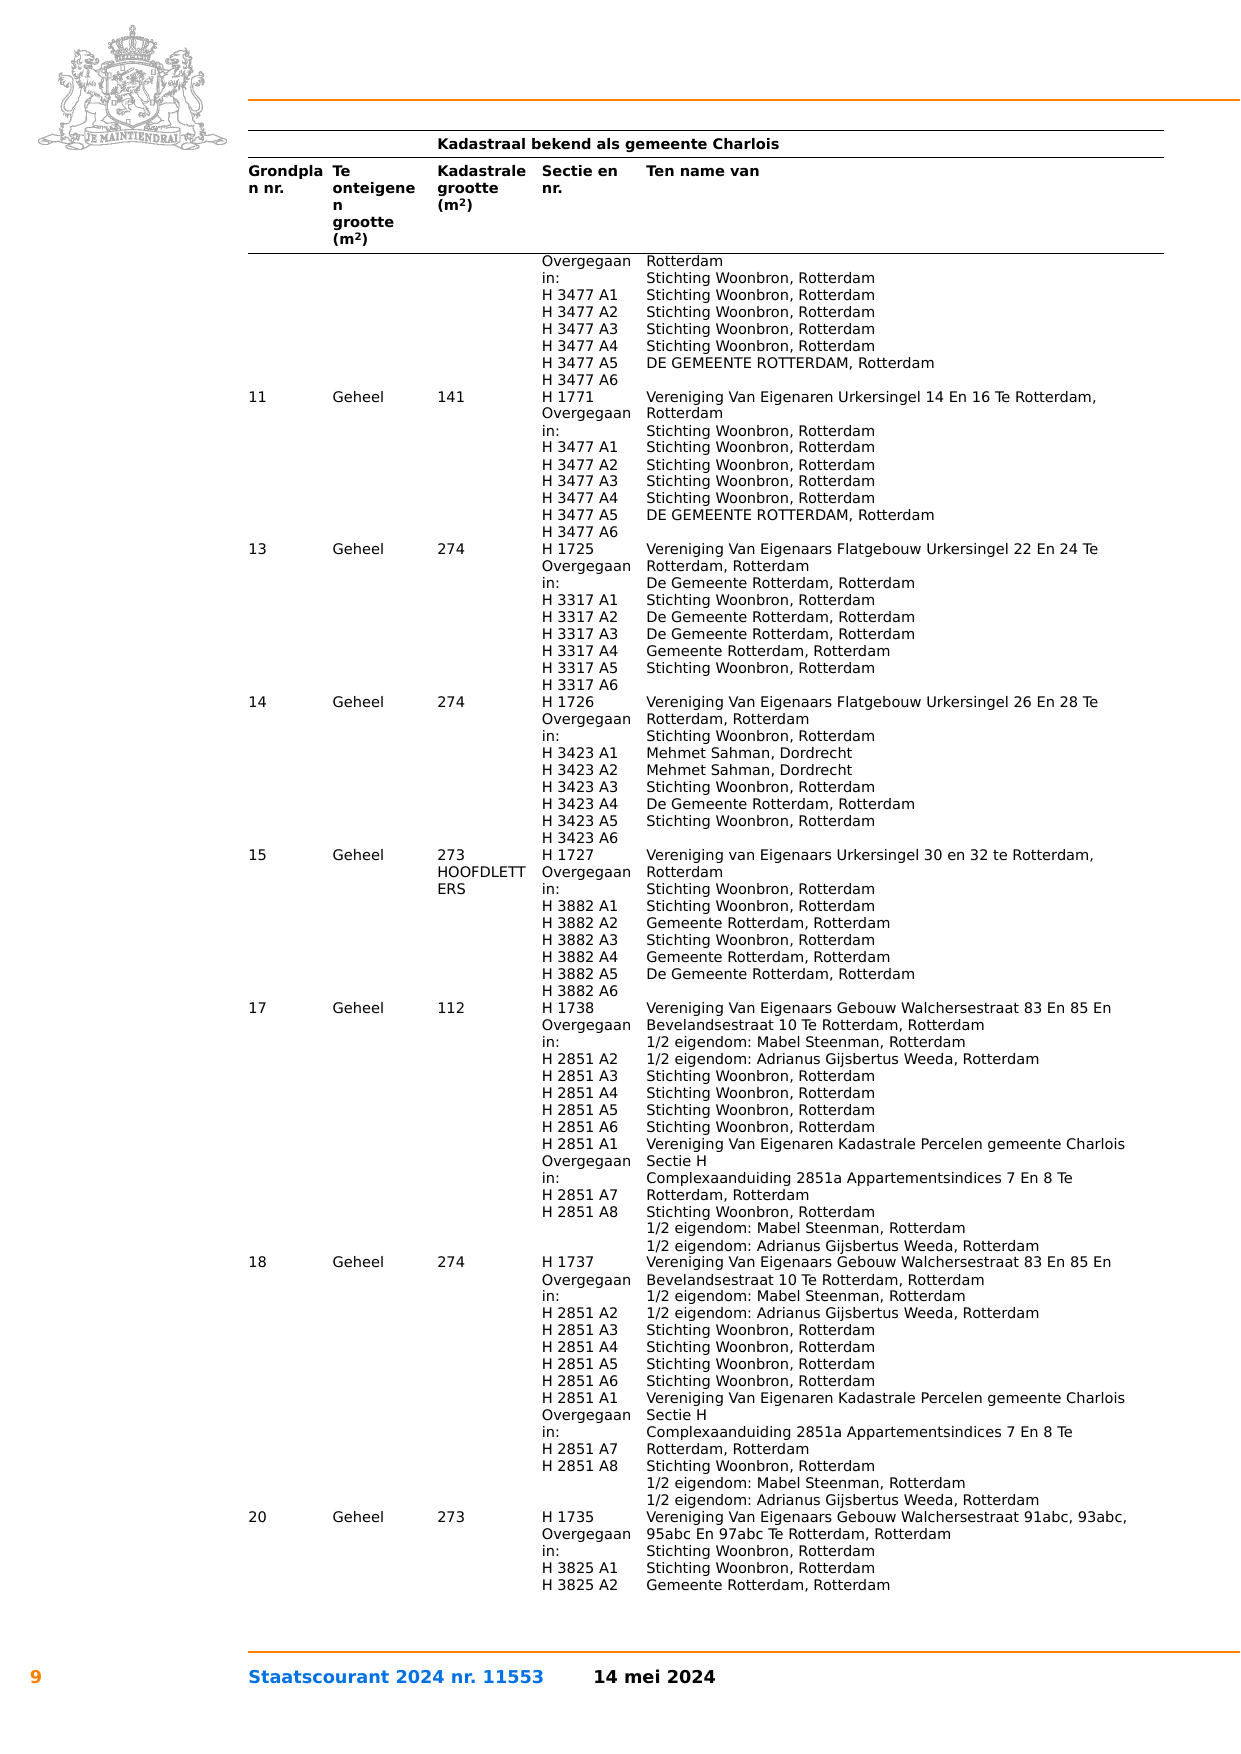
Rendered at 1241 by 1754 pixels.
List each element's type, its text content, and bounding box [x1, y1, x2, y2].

table_cell 273 [431, 1509, 536, 1594]
table_cell Sectie en nr. [536, 158, 640, 253]
table_cell H 1725 Overgegaan in: H 3317 A1 H 3317 A2 H 3317 A3 H 3317 A4 H 3317 A5 H 3317 A6 [536, 541, 640, 694]
table_cell Vereniging Van Eigenaars Gebouw Walchersestraat 83 En 85 En Bevelandsestraat 10 Te Rotterdam, Rotterdam 1/2 eigendom: Mabel Steenman, Rotterdam 1/2 eigendom: Adrianus Gijsbertus Weeda, Rotterdam Stichting Woonbron, Rotterdam Stichting Woonbron, Rotterdam Stichting Woonbron, Rotterdam Stichting Woonbron, Rotterdam Vereniging Van Eigenaren Kadastrale Percelen gemeente Charlois Sectie H Complexaanduiding 2851a Appartementsindices 7 En 8 Te Rotterdam, Rotterdam Stichting Woonbron, Rotterdam 1/2 eigendom: Mabel Steenman, Rotterdam 1/2 eigendom: Adrianus Gijsbertus Weeda, Rotterdam [640, 1254, 1163, 1509]
table_cell 13 [248, 541, 326, 694]
table_cell Geheel [326, 389, 431, 541]
table_cell 274 [431, 694, 536, 847]
table_cell Kadastrale grootte (m2) [431, 158, 536, 253]
table_cell H 1738 Overgegaan in: H 2851 A2 H 2851 A3 H 2851 A4 H 2851 A5 H 2851 A6 H 2851 A1 Overgegaan in: H 2851 A7 H 2851 A8 [536, 1000, 640, 1254]
table_cell Geheel [326, 1000, 431, 1254]
table_cell Geheel [326, 1254, 431, 1509]
table_header [248, 131, 431, 157]
table_cell Geheel [326, 541, 431, 694]
table_cell H 1771 Overgegaan in: H 3477 A1 H 3477 A2 H 3477 A3 H 3477 A4 H 3477 A5 H 3477 A6 [536, 389, 640, 541]
table_cell 17 [248, 1000, 326, 1254]
table_cell Vereniging Van Eigenaars Gebouw Walchersestraat 83 En 85 En Bevelandsestraat 10 Te Rotterdam, Rotterdam 1/2 eigendom: Mabel Steenman, Rotterdam 1/2 eigendom: Adrianus Gijsbertus Weeda, Rotterdam Stichting Woonbron, Rotterdam Stichting Woonbron, Rotterdam Stichting Woonbron, Rotterdam Stichting Woonbron, Rotterdam Vereniging Van Eigenaren Kadastrale Percelen gemeente Charlois Sectie H Complexaanduiding 2851a Appartementsindices 7 En 8 Te Rotterdam, Rotterdam Stichting Woonbron, Rotterdam 1/2 eigendom: Mabel Steenman, Rotterdam 1/2 eigendom: Adrianus Gijsbertus Weeda, Rotterdam [640, 1000, 1163, 1254]
table_cell Geheel [326, 847, 431, 1000]
table_cell Vereniging Van Eigenaars Flatgebouw Urkersingel 22 En 24 Te Rotterdam, Rotterdam De Gemeente Rotterdam, Rotterdam Stichting Woonbron, Rotterdam De Gemeente Rotterdam, Rotterdam De Gemeente Rotterdam, Rotterdam Gemeente Rotterdam, Rotterdam Stichting Woonbron, Rotterdam [640, 541, 1163, 694]
table_cell Vereniging Van Eigenaren Urkersingel 14 En 16 Te Rotterdam, Rotterdam Stichting Woonbron, Rotterdam Stichting Woonbron, Rotterdam Stichting Woonbron, Rotterdam Stichting Woonbron, Rotterdam Stichting Woonbron, Rotterdam DE GEMEENTE ROTTERDAM, Rotterdam [640, 389, 1163, 541]
table_cell [248, 254, 326, 388]
table_cell Overgegaan in: H 3477 A1 H 3477 A2 H 3477 A3 H 3477 A4 H 3477 A5 H 3477 A6 [536, 254, 640, 388]
table_cell Te onteigenen grootte (m2) [326, 158, 431, 253]
table_cell 18 [248, 1254, 326, 1509]
picture [38, 25, 227, 150]
table_cell Geheel [326, 694, 431, 847]
table_cell Grondplan nr. [248, 158, 326, 253]
table_cell H 1737 Overgegaan in: H 2851 A2 H 2851 A3 H 2851 A4 H 2851 A5 H 2851 A6 H 2851 A1 Overgegaan in: H 2851 A7 H 2851 A8 [536, 1254, 640, 1509]
table_cell H 1735 Overgegaan in: H 3825 A1 H 3825 A2 [536, 1509, 640, 1594]
table_cell Vereniging van Eigenaars Urkersingel 30 en 32 te Rotterdam, Rotterdam Stichting Woonbron, Rotterdam Stichting Woonbron, Rotterdam Gemeente Rotterdam, Rotterdam Stichting Woonbron, Rotterdam Gemeente Rotterdam, Rotterdam De Gemeente Rotterdam, Rotterdam [640, 847, 1163, 1000]
table_cell H 1727 Overgegaan in: H 3882 A1 H 3882 A2 H 3882 A3 H 3882 A4 H 3882 A5 H 3882 A6 [536, 847, 640, 1000]
table_cell 112 [431, 1000, 536, 1254]
table_cell Vereniging Van Eigenaars Gebouw Walchersestraat 91abc, 93abc, 95abc En 97abc Te Rotterdam, Rotterdam Stichting Woonbron, Rotterdam Stichting Woonbron, Rotterdam Gemeente Rotterdam, Rotterdam [640, 1509, 1163, 1594]
table_cell 14 [248, 694, 326, 847]
table_header Kadastraal bekend als gemeente Charlois [431, 131, 1163, 157]
table_cell 274 [431, 1254, 536, 1509]
table_cell [326, 254, 431, 388]
table_cell Vereniging Van Eigenaars Flatgebouw Urkersingel 26 En 28 Te Rotterdam, Rotterdam Stichting Woonbron, Rotterdam Mehmet Sahman, Dordrecht Mehmet Sahman, Dordrecht Stichting Woonbron, Rotterdam De Gemeente Rotterdam, Rotterdam Stichting Woonbron, Rotterdam [640, 694, 1163, 847]
table_cell 141 [431, 389, 536, 541]
table_cell H 1726 Overgegaan in: H 3423 A1 H 3423 A2 H 3423 A3 H 3423 A4 H 3423 A5 H 3423 A6 [536, 694, 640, 847]
table_cell 20 [248, 1509, 326, 1594]
table_cell Rotterdam Stichting Woonbron, Rotterdam Stichting Woonbron, Rotterdam Stichting Woonbron, Rotterdam Stichting Woonbron, Rotterdam Stichting Woonbron, Rotterdam DE GEMEENTE ROTTERDAM, Rotterdam [640, 254, 1163, 388]
table_cell [431, 254, 536, 388]
table_cell Geheel [326, 1509, 431, 1594]
table_cell 11 [248, 389, 326, 541]
table_cell Ten name van [640, 158, 1163, 253]
table_cell 273 HOOFDLETTERS [431, 847, 536, 1000]
table_cell 15 [248, 847, 326, 1000]
table_cell 274 [431, 541, 536, 694]
